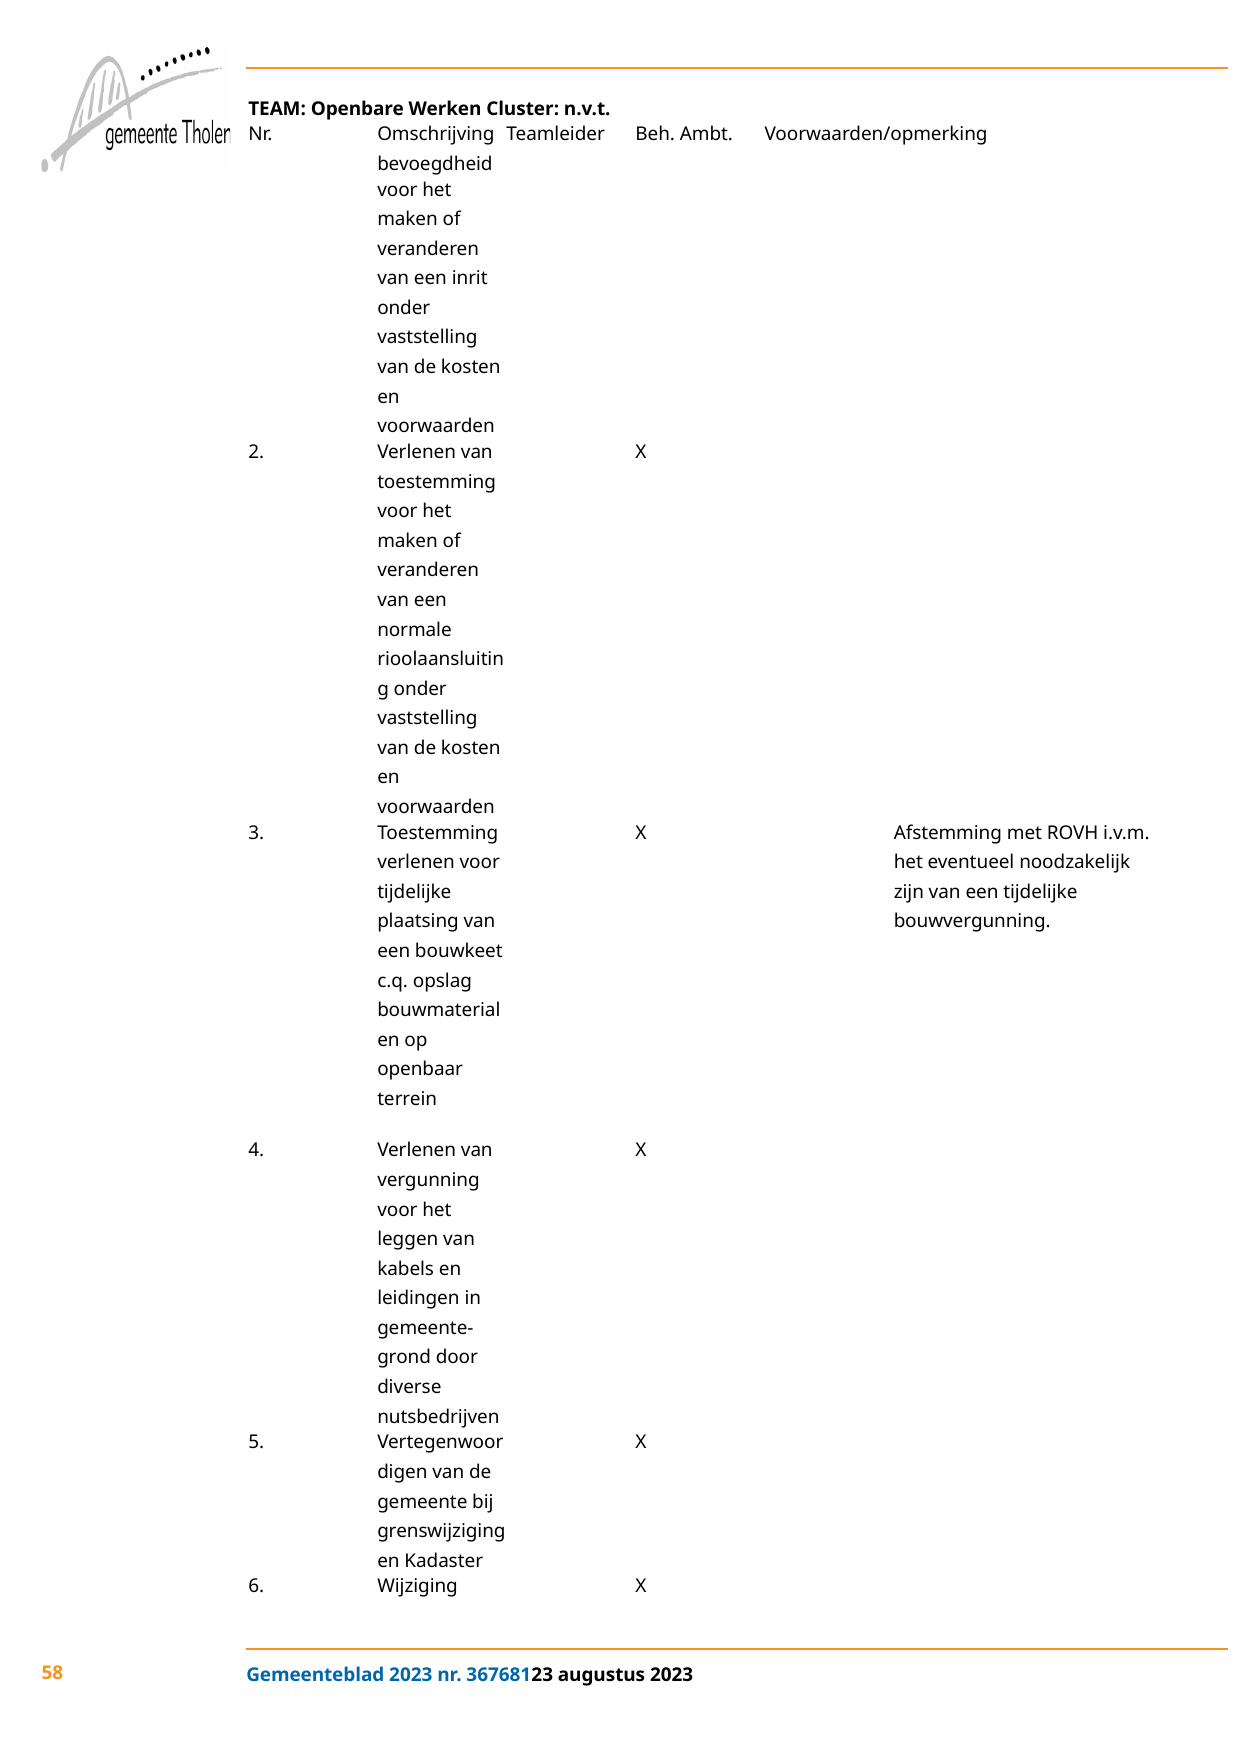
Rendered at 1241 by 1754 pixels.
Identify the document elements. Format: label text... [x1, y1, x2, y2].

table_cell [506, 1429, 635, 1573]
table_cell [248, 1111, 377, 1137]
table_cell X [635, 1137, 893, 1429]
table_header [1023, 95, 1152, 121]
table_cell [506, 1137, 635, 1429]
table_cell Nr. [248, 121, 377, 176]
table_cell [894, 438, 1152, 819]
table_cell X [635, 1429, 893, 1573]
table_cell [506, 1573, 635, 1598]
table_cell voor het maken of veranderen van een inrit onder vaststelling van de kosten en voorwaarden [377, 176, 506, 438]
table_cell Voorwaarden/opmerking [764, 121, 1152, 176]
table_cell [248, 1137, 377, 1429]
table_cell [894, 1429, 1152, 1573]
table_cell Afstemming met ROVH i.v.m. het eventueel noodzakelijk zijn van een tijdelijke bouwvergunning. [894, 819, 1152, 1111]
table_cell X [635, 1573, 893, 1598]
table_cell [894, 1137, 1152, 1429]
table_cell [506, 1111, 635, 1137]
table_cell [377, 1111, 506, 1137]
table_cell [248, 1429, 377, 1573]
table_cell [506, 176, 635, 438]
table_cell Omschrijving bevoegdheid [377, 121, 506, 176]
table_cell Verlenen van toestemming voor het maken of veranderen van een normale rioolaansluiting onder vaststelling van de kosten en voorwaarden [377, 438, 506, 819]
table_cell X [635, 819, 893, 1111]
table_cell [894, 1111, 1152, 1137]
table_cell Teamleider [506, 121, 635, 176]
table_cell [894, 1573, 1152, 1598]
table_cell [894, 176, 1152, 438]
table_cell X [635, 438, 893, 819]
table_cell [635, 1111, 893, 1137]
picture [41, 47, 231, 172]
table_cell Wijziging [377, 1573, 506, 1598]
table_cell [506, 819, 635, 1111]
table_cell Vertegenwoordigen van de gemeente bij grenswijzigingen Kadaster [377, 1429, 506, 1573]
table_cell [248, 1573, 377, 1598]
table_header TEAM: Openbare Werken Cluster: n.v.t. [248, 95, 1022, 121]
table_cell Verlenen van vergunning voor het leggen van kabels en leidingen in gemeente-grond door diverse nutsbedrijven [377, 1137, 506, 1429]
table_cell [248, 176, 377, 438]
table_cell [248, 819, 377, 1111]
table_cell [635, 176, 893, 438]
table_cell [248, 438, 377, 819]
table_cell Toestemming verlenen voor tijdelijke plaatsing van een bouwkeet c.q. opslag bouwmaterialen op openbaar terrein [377, 819, 506, 1111]
table_cell [506, 438, 635, 819]
table_cell Beh. Ambt. [635, 121, 764, 176]
